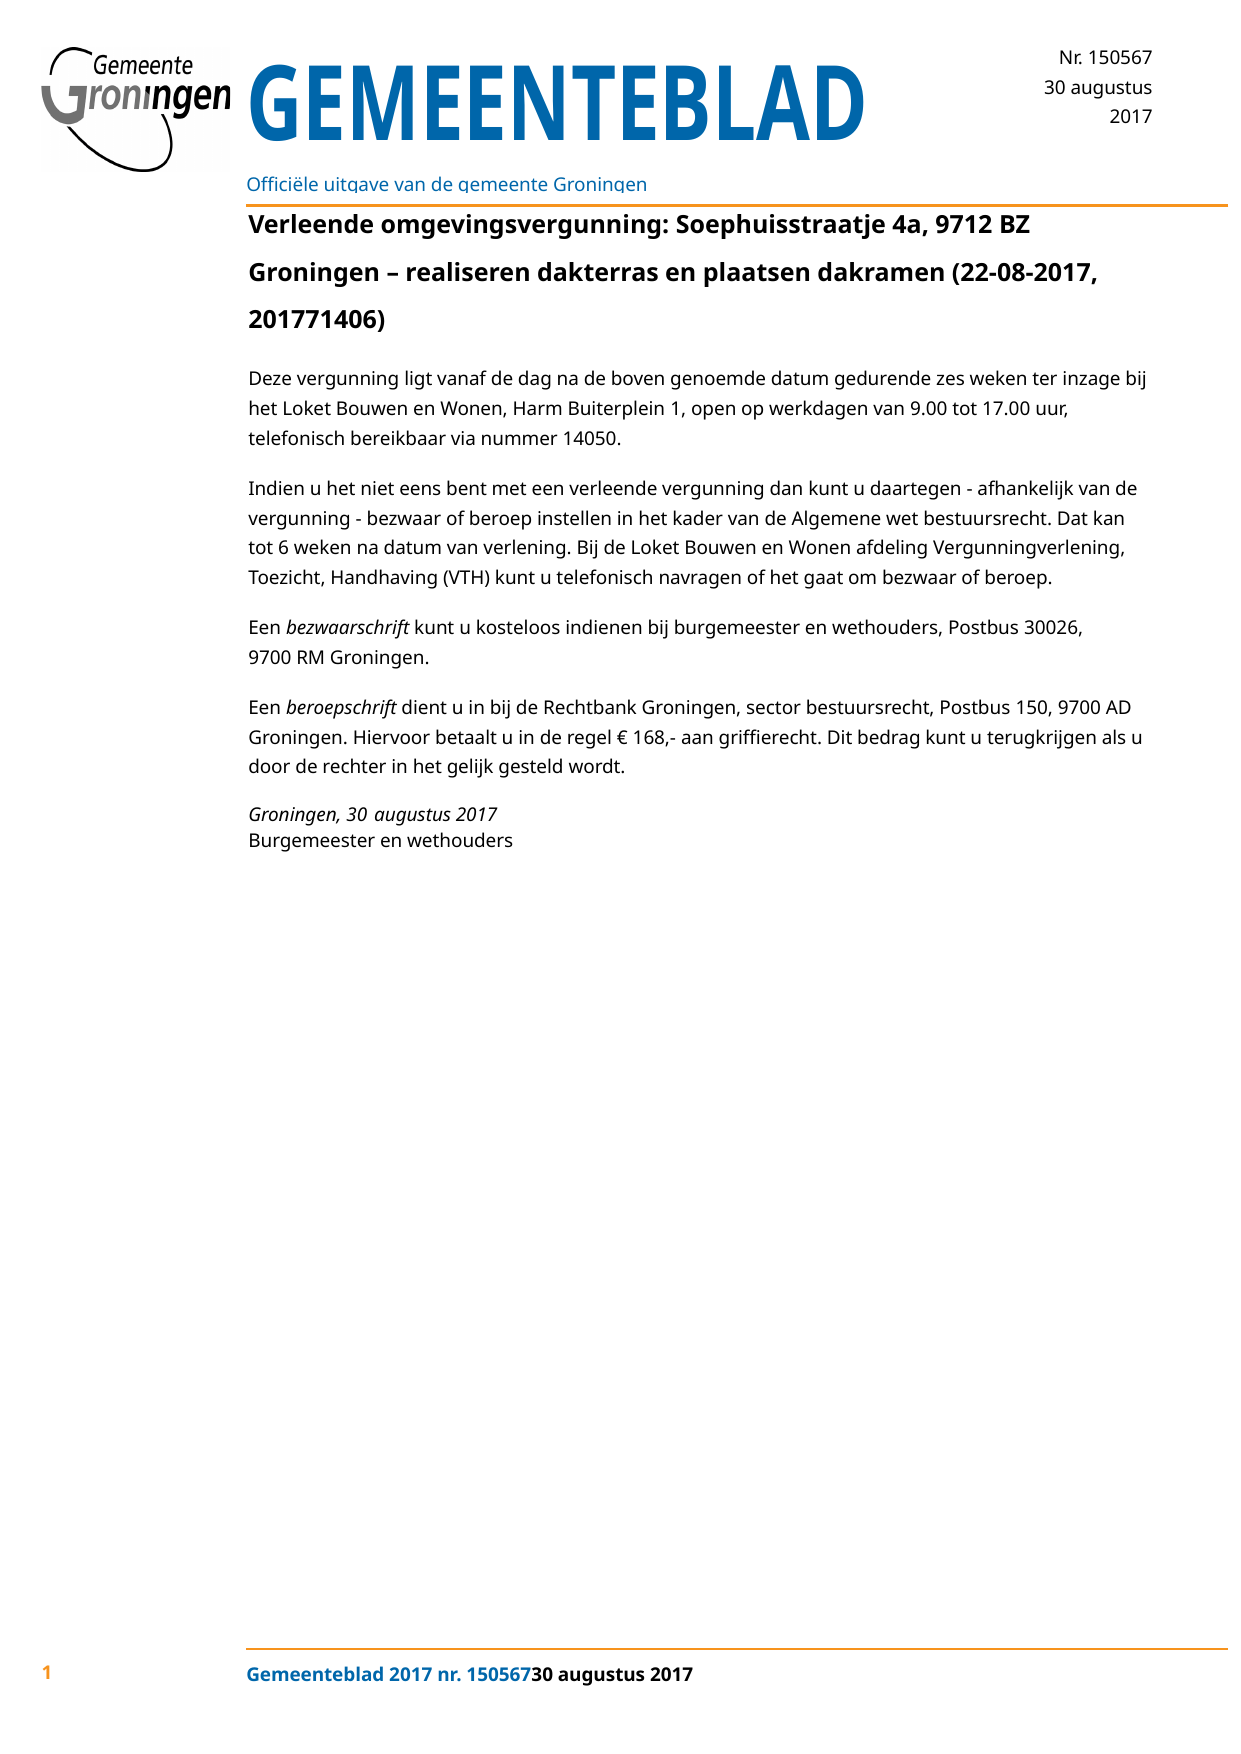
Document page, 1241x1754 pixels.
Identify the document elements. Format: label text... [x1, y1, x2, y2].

text Groningen, 30 augustus 2017 [248, 801, 1152, 827]
text Verleende omgevingsvergunning: Soephuisstraatje 4a, 9712 BZ Groningen – realiseren dakterras en plaatsen dakramen (22-08-2017, 201771406) [248, 207, 1152, 336]
picture [41, 47, 231, 172]
text Een bezwaarschrift kunt u kosteloos indienen bij burgemeester en wethouders, Postbus 30026, 9700 RM Groningen. [248, 614, 1152, 669]
text Deze vergunning ligt vanaf de dag na de boven genoemde datum gedurende zes weken ter inzage bij het Loket Bouwen en Wonen, Harm Buiterplein 1, open op werkdagen van 9.00 tot 17.00 uur, telefonisch bereikbaar via nummer 14050. [248, 366, 1152, 450]
text Indien u het niet eens bent met een verleende vergunning dan kunt u daartegen - afhankelijk van de vergunning - bezwaar of beroep instellen in het kader van de Algemene wet bestuursrecht. Dat kan tot 6 weken na datum van verlening. Bij de Loket Bouwen en Wonen afdeling Vergunningverlening, Toezicht, Handhaving (VTH) kunt u telefonisch navragen of het gaat om bezwaar of beroep. [248, 475, 1152, 589]
text Een beroepschrift dient u in bij de Rechtbank Groningen, sector bestuursrecht, Postbus 150, 9700 AD Groningen. Hiervoor betaalt u in de regel € 168,- aan griffierecht. Dit bedrag kunt u terugkrijgen als u door de rechter in het gelijk gesteld wordt. [248, 694, 1152, 779]
text Burgemeester en wethouders [248, 827, 1152, 853]
